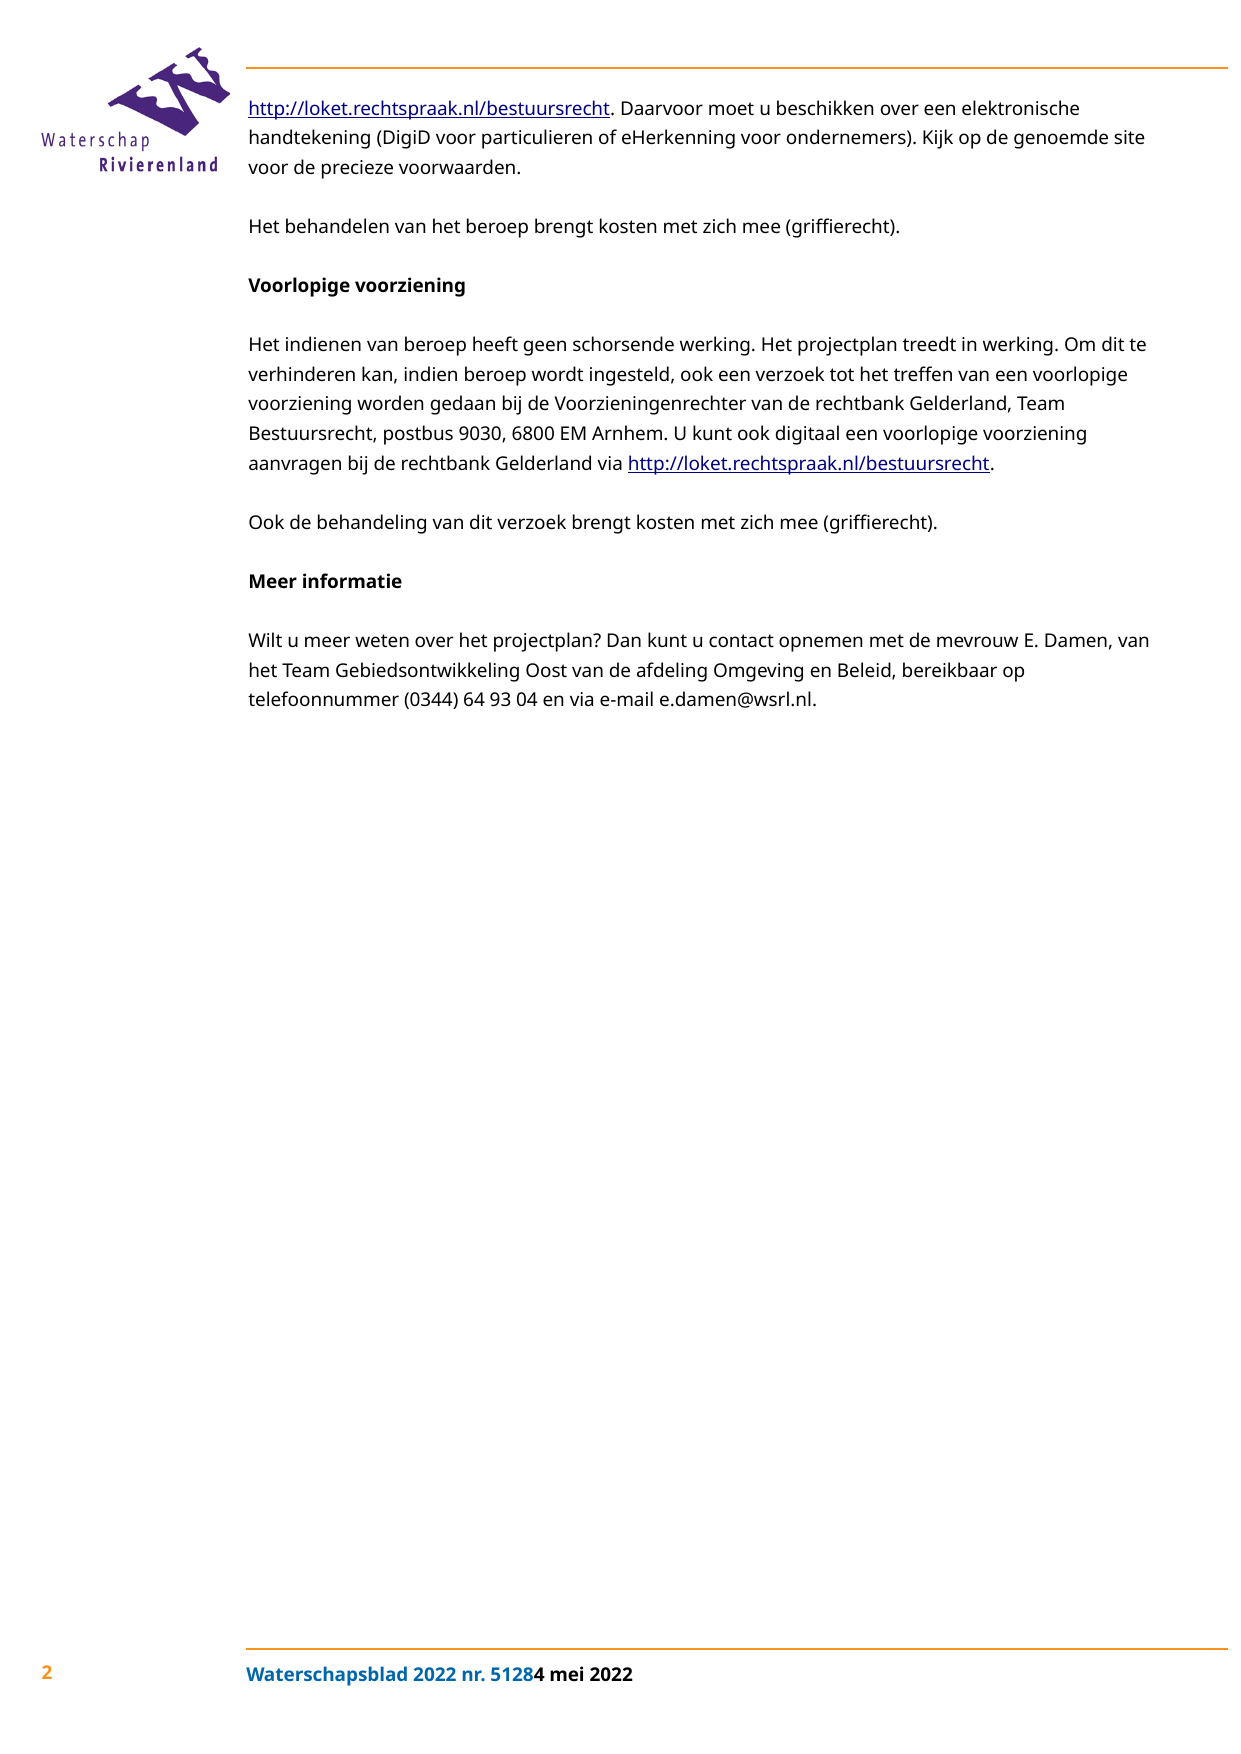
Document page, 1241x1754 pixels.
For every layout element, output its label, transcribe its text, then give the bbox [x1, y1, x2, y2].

text Het indienen van beroep heeft geen schorsende werking. Het projectplan treedt in werking. Om dit te verhinderen kan, indien beroep wordt ingesteld, ook een verzoek tot het treffen van een voorlopige voorziening worden gedaan bij de Voorzieningenrechter van de rechtbank Gelderland, Team Bestuursrecht, postbus 9030, 6800 EM Arnhem. U kunt ook digitaal een voorlopige voorziening aanvragen bij de rechtbank Gelderland via http://loket.rechtspraak.nl/bestuursrecht. [248, 331, 1152, 476]
text http://loket.rechtspraak.nl/bestuursrecht. Daarvoor moet u beschikken over een elektronische handtekening (DigiD voor particulieren of eHerkenning voor ondernemers). Kijk op de genoemde site voor de precieze voorwaarden. [248, 95, 1152, 180]
text Voorlopige voorziening [248, 272, 1152, 298]
picture [41, 47, 231, 172]
text Het behandelen van het beroep brengt kosten met zich mee (griffierecht). [248, 213, 1152, 239]
text Meer informatie [248, 568, 1152, 594]
text Wilt u meer weten over het projectplan? Dan kunt u contact opnemen met de mevrouw E. Damen, van het Team Gebiedsontwikkeling Oost van de afdeling Omgeving en Beleid, bereikbaar op telefoonnummer (0344) 64 93 04 en via e-mail e.damen@wsrl.nl. [248, 627, 1152, 712]
text Ook de behandeling van dit verzoek brengt kosten met zich mee (griffierecht). [248, 509, 1152, 535]
